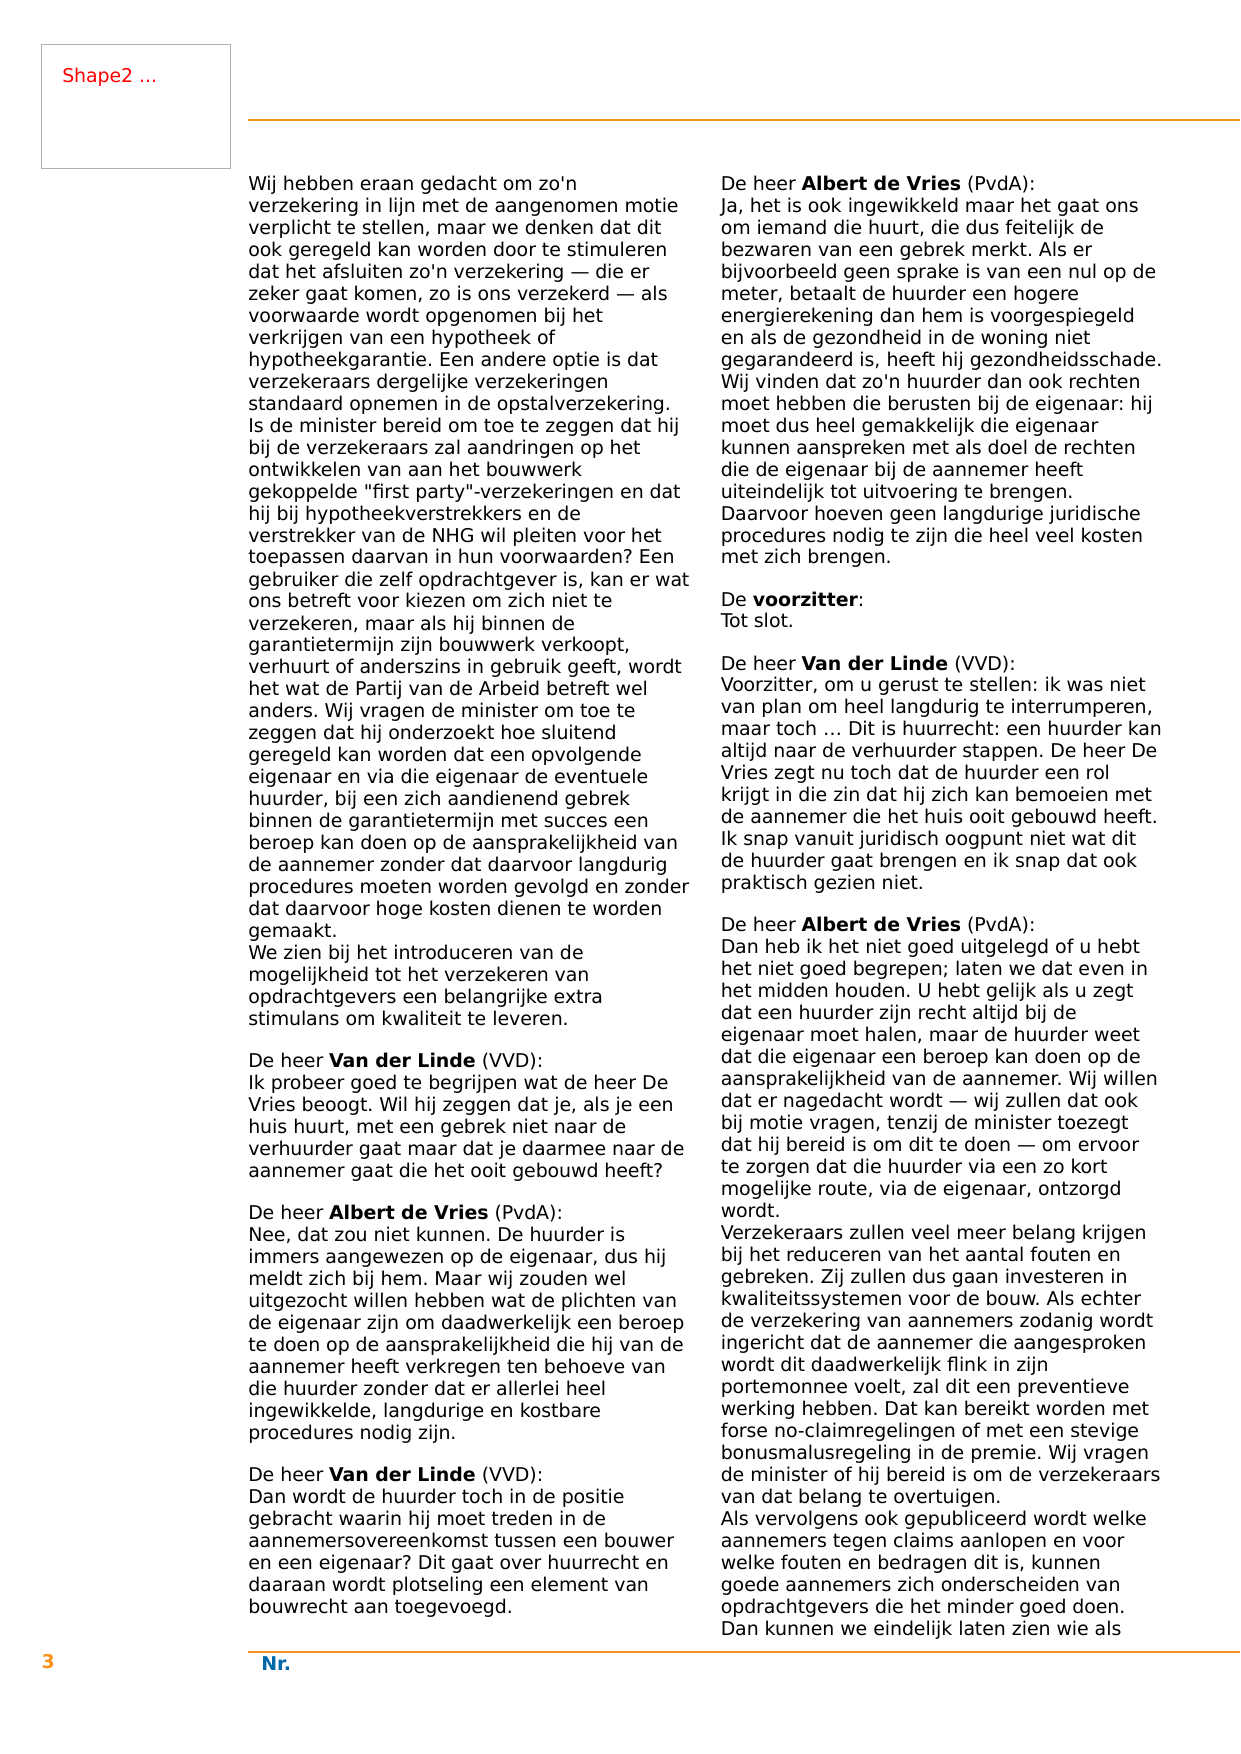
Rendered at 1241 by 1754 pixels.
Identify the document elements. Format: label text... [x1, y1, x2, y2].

text Nee, dat zou niet kunnen. De huurder is immers aangewezen op de eigenaar, dus hij meldt zich bij hem. Maar wij zouden wel uitgezocht willen hebben wat de plichten van de eigenaar zijn om daadwerkelijk een beroep te doen op de aansprakelijkheid die hij van de aannemer heeft verkregen ten behoeve van die huurder zonder dat er allerlei heel ingewikkelde, langdurige en kostbare procedures nodig zijn. [248, 1224, 691, 1444]
text Dan heb ik het niet goed uitgelegd of u hebt het niet goed begrepen; laten we dat even in het midden houden. U hebt gelijk als u zegt dat een huurder zijn recht altijd bij de eigenaar moet halen, maar de huurder weet dat die eigenaar een beroep kan doen op de aansprakelijkheid van de aannemer. Wij willen dat er nagedacht wordt — wij zullen dat ook bij motie vragen, tenzij de minister toezegt dat hij bereid is om dit te doen — om ervoor te zorgen dat die huurder via een zo kort mogelijke route, via de eigenaar, ontzorgd wordt. [721, 936, 1163, 1222]
text De heer Albert de Vries (PvdA): [721, 914, 1163, 936]
text De heer Van der Linde (VVD): [721, 652, 1163, 674]
text Dan wordt de huurder toch in de positie gebracht waarin hij moet treden in de aannemersovereenkomst tussen een bouwer en een eigenaar? Dit gaat over huurrecht en daaraan wordt plotseling een element van bouwrecht aan toegevoegd. [248, 1486, 691, 1617]
text Als vervolgens ook gepubliceerd wordt welke aannemers tegen claims aanlopen en voor welke fouten en bedragen dit is, kunnen goede aannemers zich onderscheiden van opdrachtgevers die het minder goed doen. Dan kunnen we eindelijk laten zien wie als [721, 1508, 1163, 1639]
text Tot slot. [721, 610, 1163, 632]
text Ja, het is ook ingewikkeld maar het gaat ons om iemand die huurt, die dus feitelijk de bezwaren van een gebrek merkt. Als er bijvoorbeeld geen sprake is van een nul op de meter, betaalt de huurder een hogere energierekening dan hem is voorgespiegeld en als de gezondheid in de woning niet gegarandeerd is, heeft hij gezondheidsschade. Wij vinden dat zo'n huurder dan ook rechten moet hebben die berusten bij de eigenaar: hij moet dus heel gemakkelijk die eigenaar kunnen aanspreken met als doel de rechten die de eigenaar bij de aannemer heeft uiteindelijk tot uitvoering te brengen. Daarvoor hoeven geen langdurige juridische procedures nodig te zijn die heel veel kosten met zich brengen. [721, 195, 1163, 568]
text De heer Van der Linde (VVD): [248, 1464, 691, 1486]
text Verzekeraars zullen veel meer belang krijgen bij het reduceren van het aantal fouten en gebreken. Zij zullen dus gaan investeren in kwaliteitssystemen voor de bouw. Als echter de verzekering van aannemers zodanig wordt ingericht dat de aannemer die aangesproken wordt dit daadwerkelijk flink in zijn portemonnee voelt, zal dit een preventieve werking hebben. Dat kan bereikt worden met forse no-claimregelingen of met een stevige bonusmalusregeling in de premie. Wij vragen de minister of hij bereid is om de verzekeraars van dat belang te overtuigen. [721, 1222, 1163, 1508]
text De voorzitter: [721, 588, 1163, 610]
text De heer Albert de Vries (PvdA): [721, 173, 1163, 195]
text De heer Albert de Vries (PvdA): [248, 1202, 691, 1224]
text We zien bij het introduceren van de mogelijkheid tot het verzekeren van opdrachtgevers een belangrijke extra stimulans om kwaliteit te leveren. [248, 942, 691, 1030]
text Ik probeer goed te begrijpen wat de heer De Vries beoogt. Wil hij zeggen dat je, als je een huis huurt, met een gebrek niet naar de verhuurder gaat maar dat je daarmee naar de aannemer gaat die het ooit gebouwd heeft? [248, 1072, 691, 1182]
text Wij hebben eraan gedacht om zo'n verzekering in lijn met de aangenomen motie verplicht te stellen, maar we denken dat dit ook geregeld kan worden door te stimuleren dat het afsluiten zo'n verzekering — die er zeker gaat komen, zo is ons verzekerd — als voorwaarde wordt opgenomen bij het verkrijgen van een hypotheek of hypotheekgarantie. Een andere optie is dat verzekeraars dergelijke verzekeringen standaard opnemen in de opstalverzekering. Is de minister bereid om toe te zeggen dat hij bij de verzekeraars zal aandringen op het ontwikkelen van aan het bouwwerk gekoppelde "first party"-verzekeringen en dat hij bij hypotheekverstrekkers en de verstrekker van de NHG wil pleiten voor het toepassen daarvan in hun voorwaarden? Een gebruiker die zelf opdrachtgever is, kan er wat ons betreft voor kiezen om zich niet te verzekeren, maar als hij binnen de garantietermijn zijn bouwwerk verkoopt, verhuurt of anderszins in gebruik geeft, wordt het wat de Partij van de Arbeid betreft wel anders. Wij vragen de minister om toe te zeggen dat hij onderzoekt hoe sluitend geregeld kan worden dat een opvolgende eigenaar en via die eigenaar de eventuele huurder, bij een zich aandienend gebrek binnen de garantietermijn met succes een beroep kan doen op de aansprakelijkheid van de aannemer zonder dat daarvoor langdurig procedures moeten worden gevolgd en zonder dat daarvoor hoge kosten dienen te worden gemaakt. [248, 173, 691, 942]
text De heer Van der Linde (VVD): [248, 1050, 691, 1072]
text Voorzitter, om u gerust te stellen: ik was niet van plan om heel langdurig te interrumperen, maar toch … Dit is huurrecht: een huurder kan altijd naar de verhuurder stappen. De heer De Vries zegt nu toch dat de huurder een rol krijgt in die zin dat hij zich kan bemoeien met de aannemer die het huis ooit gebouwd heeft. Ik snap vanuit juridisch oogpunt niet wat dit de huurder gaat brengen en ik snap dat ook praktisch gezien niet. [721, 674, 1163, 894]
